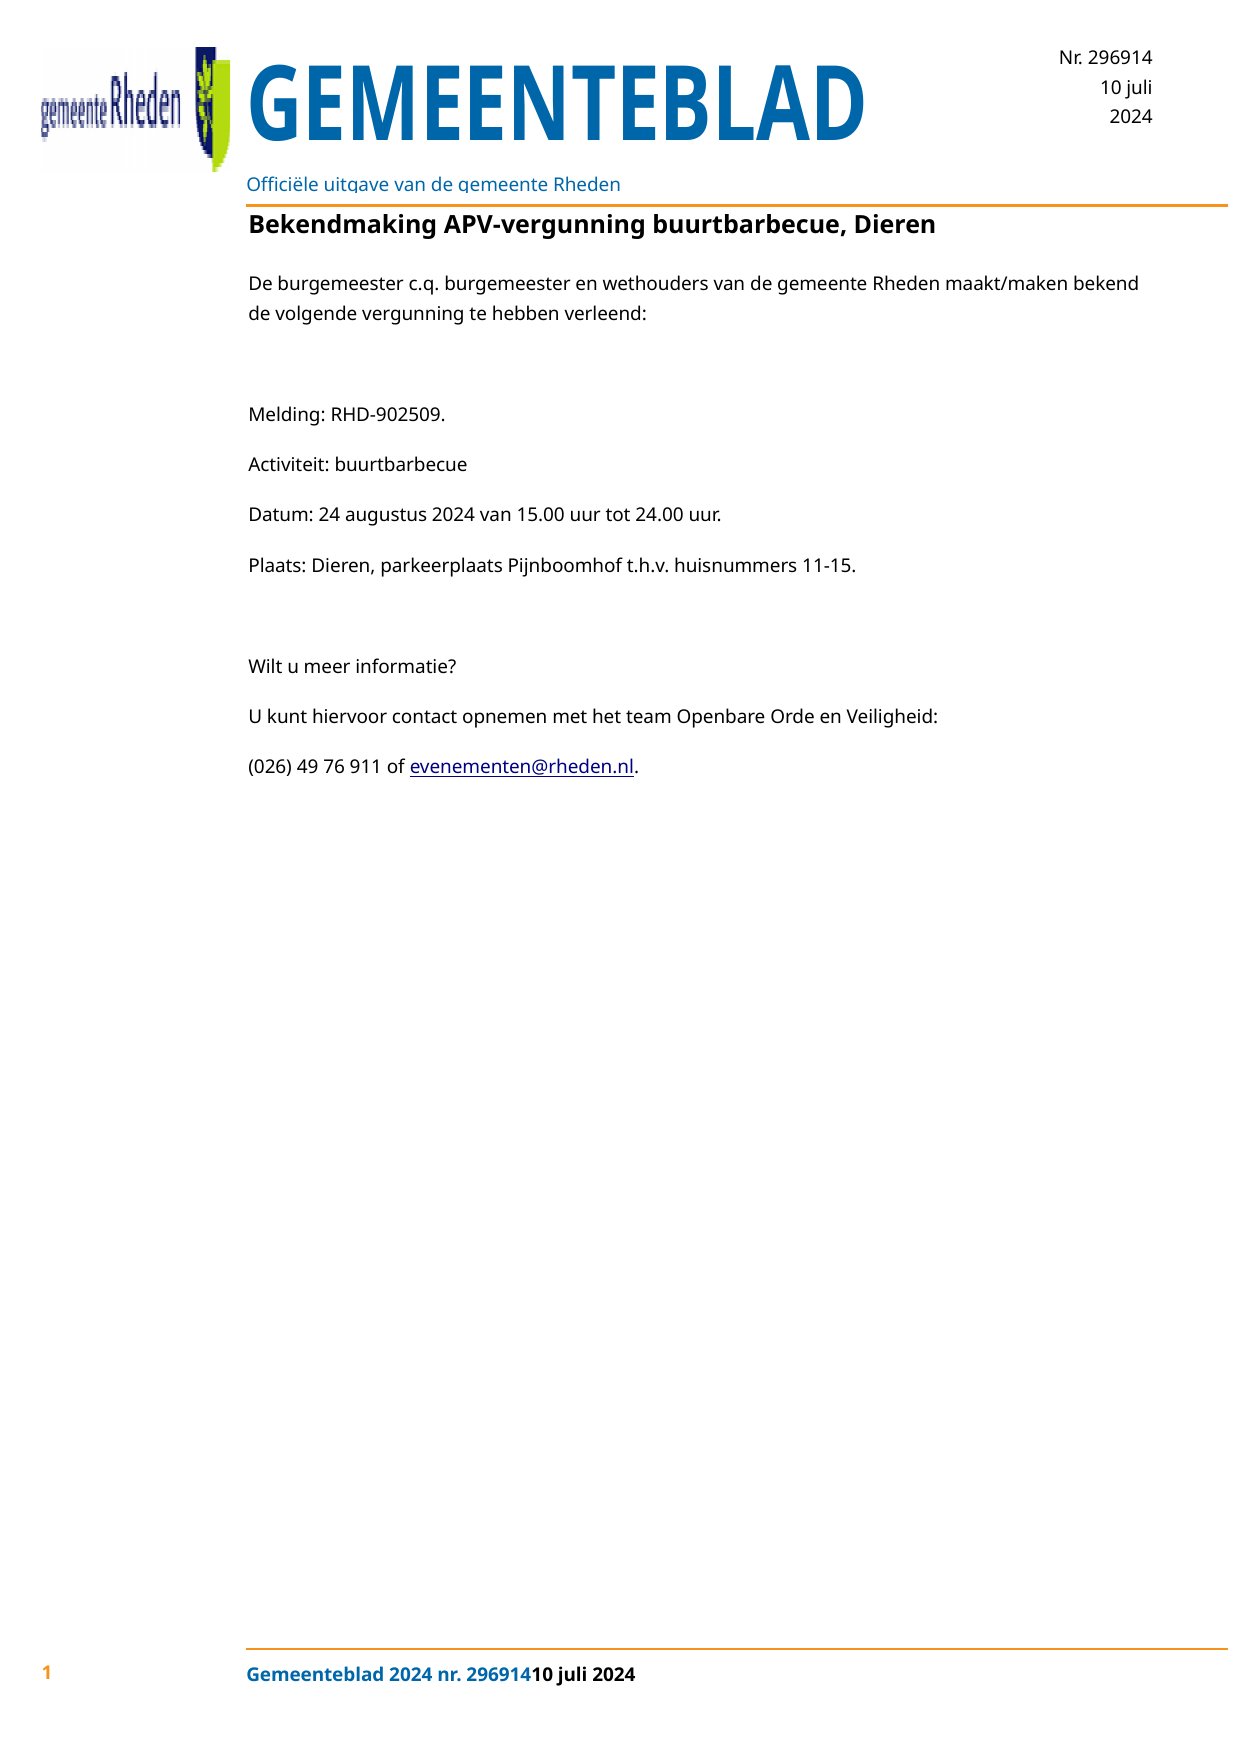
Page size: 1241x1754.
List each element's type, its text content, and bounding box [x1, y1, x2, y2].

text (026) 49 76 911 of evenementen@rheden.nl. [248, 754, 1152, 779]
text U kunt hiervoor contact opnemen met het team Openbare Orde en Veiligheid: [248, 703, 1152, 729]
picture [41, 47, 231, 172]
text Bekendmaking APV-vergunning buurtbarbecue, Dieren [248, 207, 1152, 241]
text Wilt u meer informatie? [248, 653, 1152, 678]
text Plaats: Dieren, parkeerplaats Pijnboomhof t.h.v. huisnummers 11-15. [248, 552, 1152, 578]
text Melding: RHD-902509. [248, 401, 1152, 426]
text Datum: 24 augustus 2024 van 15.00 uur tot 24.00 uur. [248, 502, 1152, 527]
text Activiteit: buurtbarbecue [248, 451, 1152, 477]
text De burgemeester c.q. burgemeester en wethouders van de gemeente Rheden maakt/maken bekend de volgende vergunning te hebben verleend: [248, 270, 1152, 326]
